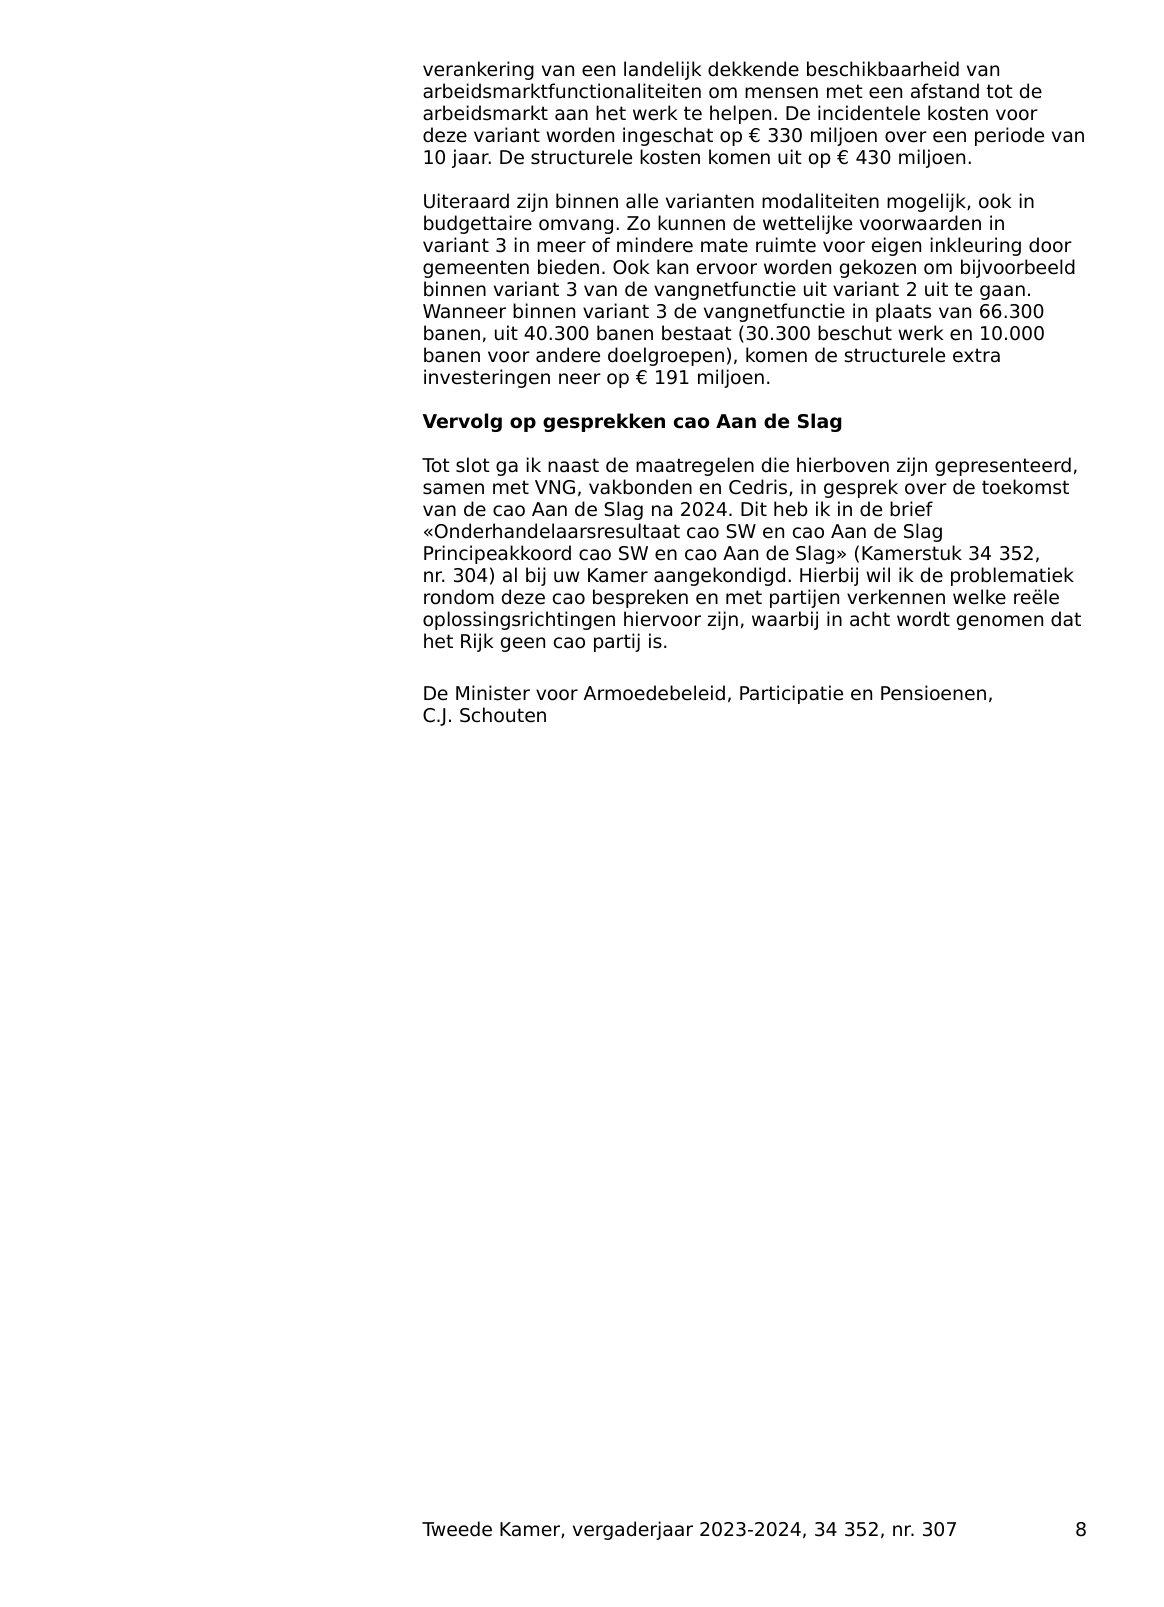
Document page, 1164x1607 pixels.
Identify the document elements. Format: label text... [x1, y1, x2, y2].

text verankering van een landelijk dekkende beschikbaarheid van arbeidsmarktfunctionaliteiten om mensen met een afstand tot de arbeidsmarkt aan het werk te helpen. De incidentele kosten voor deze variant worden ingeschat op € 330 miljoen over een periode van 10 jaar. De structurele kosten komen uit op € 430 miljoen. [422, 59, 1087, 169]
subtitle Vervolg op gesprekken cao Aan de Slag [422, 411, 1087, 433]
text Tot slot ga ik naast de maatregelen die hierboven zijn gepresenteerd, samen met VNG, vakbonden en Cedris, in gesprek over de toekomst van de cao Aan de Slag na 2024. Dit heb ik in de brief «Onderhandelaarsresultaat cao SW en cao Aan de Slag Principeakkoord cao SW en cao Aan de Slag» (Kamerstuk 34 352, nr. 304) al bij uw Kamer aangekondigd. Hierbij wil ik de problematiek rondom deze cao bespreken en met partijen verkennen welke reële oplossingsrichtingen hiervoor zijn, waarbij in acht wordt genomen dat het Rijk geen cao partij is. [422, 455, 1087, 653]
text Uiteraard zijn binnen alle varianten modaliteiten mogelijk, ook in budgettaire omvang. Zo kunnen de wettelijke voorwaarden in variant 3 in meer of mindere mate ruimte voor eigen inkleuring door gemeenten bieden. Ook kan ervoor worden gekozen om bijvoorbeeld binnen variant 3 van de vangnetfunctie uit variant 2 uit te gaan. Wanneer binnen variant 3 de vangnetfunctie in plaats van 66.300 banen, uit 40.300 banen bestaat (30.300 beschut werk en 10.000 banen voor andere doelgroepen), komen de structurele extra investeringen neer op € 191 miljoen. [422, 191, 1087, 389]
text De Minister voor Armoedebeleid, Participatie en Pensioenen, C.J. Schouten [422, 683, 1087, 727]
